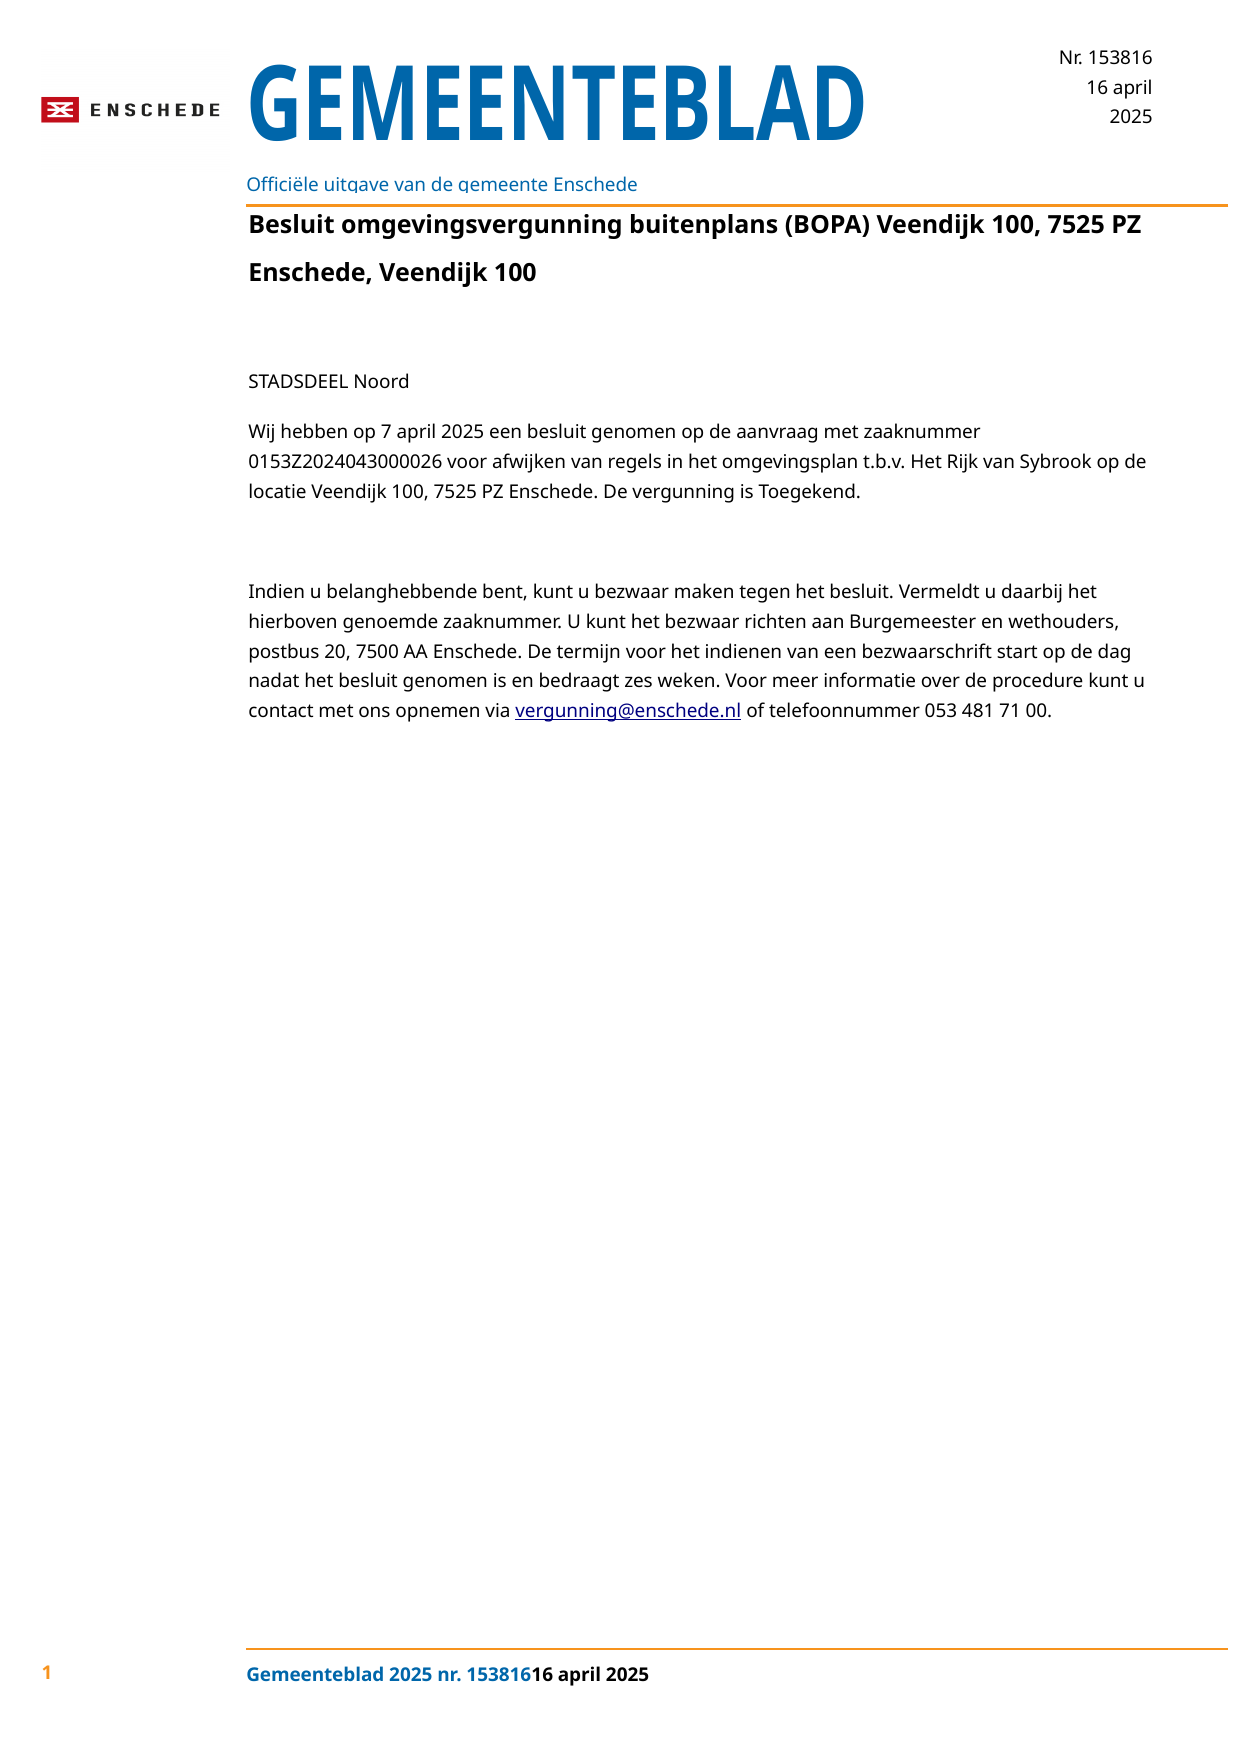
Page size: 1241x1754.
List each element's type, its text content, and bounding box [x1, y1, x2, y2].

picture [41, 47, 231, 172]
text Besluit omgevingsvergunning buitenplans (BOPA) Veendijk 100, 7525 PZ Enschede, Veendijk 100 [248, 207, 1152, 288]
text Indien u belanghebbende bent, kunt u bezwaar maken tegen het besluit. Vermeldt u daarbij het hierboven genoemde zaaknummer. U kunt het bezwaar richten aan Burgemeester en wethouders, postbus 20, 7500 AA Enschede. De termijn voor het indienen van een bezwaarschrift start op de dag nadat het besluit genomen is en bedraagt zes weken. Voor meer informatie over de procedure kunt u contact met ons opnemen via vergunning@enschede.nl of telefoonnummer 053 481 71 00. [248, 579, 1152, 723]
text STADSDEEL Noord [248, 368, 1152, 394]
text Wij hebben op 7 april 2025 een besluit genomen op de aanvraag met zaaknummer 0153Z2024043000026 voor afwijken van regels in het omgevingsplan t.b.v. Het Rijk van Sybrook op de locatie Veendijk 100, 7525 PZ Enschede. De vergunning is Toegekend. [248, 419, 1152, 504]
